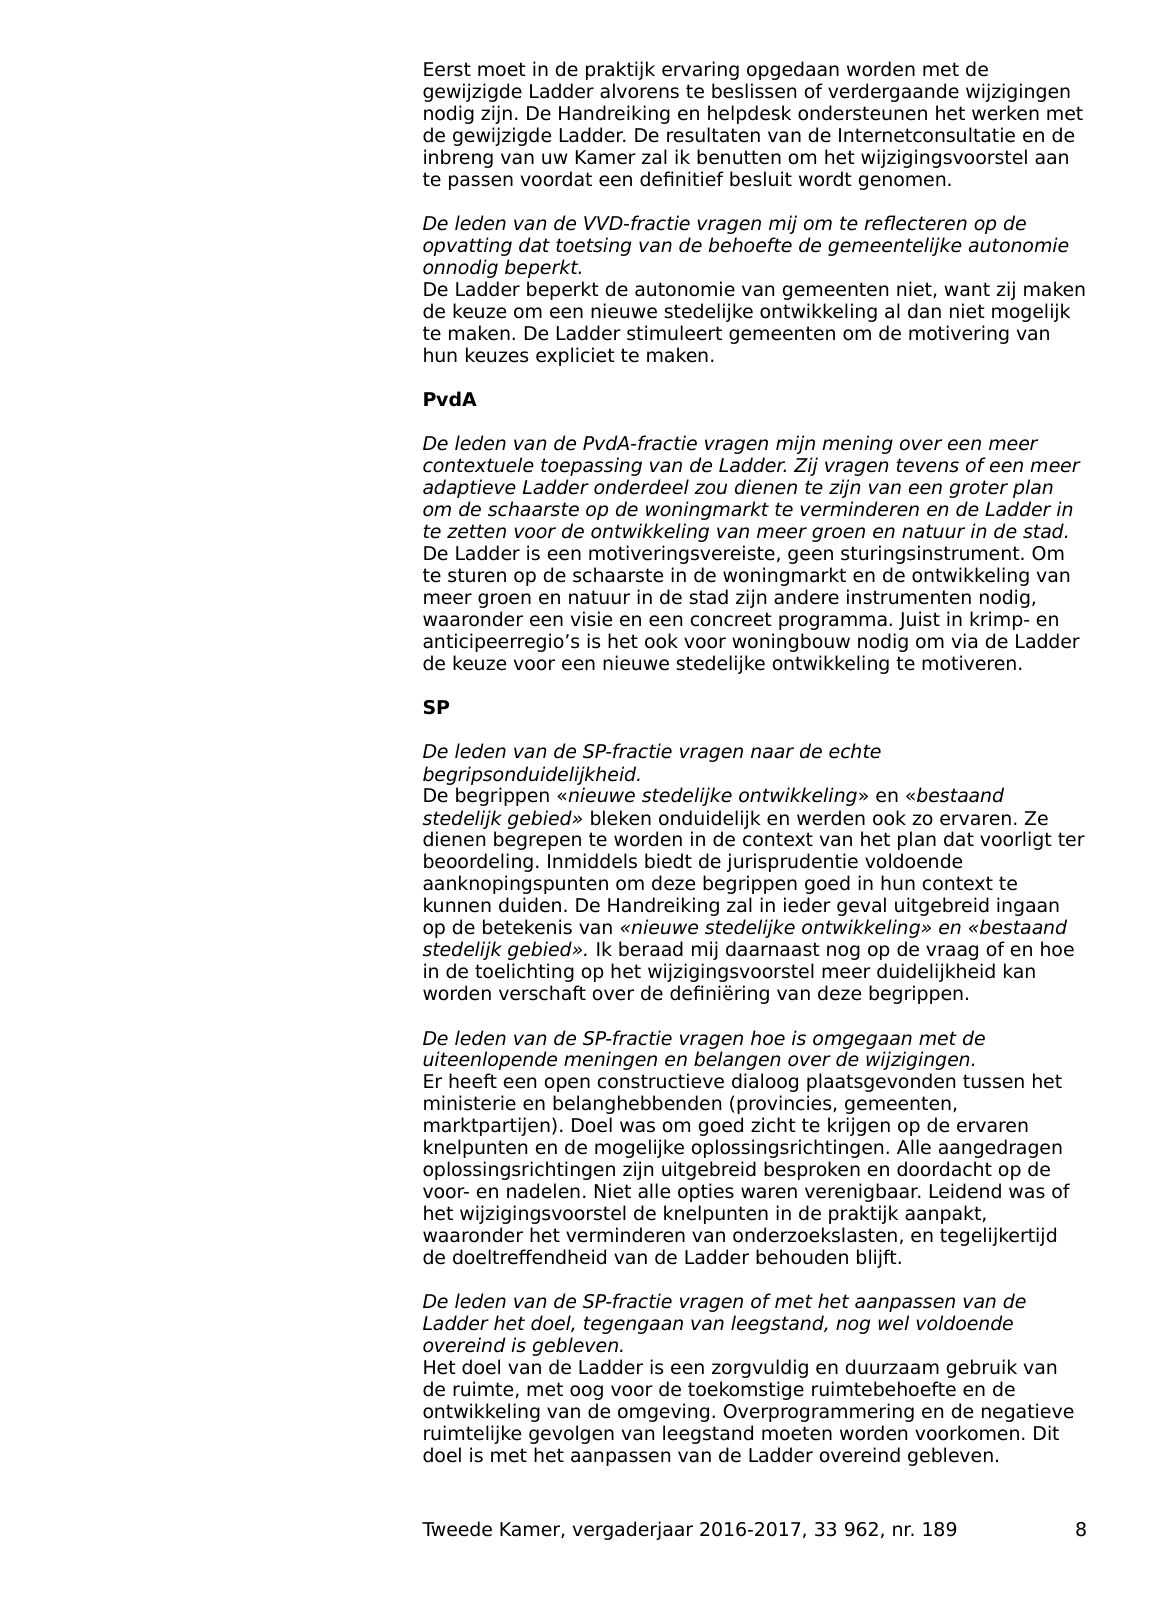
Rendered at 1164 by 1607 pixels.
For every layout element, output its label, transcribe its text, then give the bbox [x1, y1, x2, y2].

text Het doel van de Ladder is een zorgvuldig en duurzaam gebruik van de ruimte, met oog voor de toekomstige ruimtebehoefte en de ontwikkeling van de omgeving. Overprogrammering en de negatieve ruimtelijke gevolgen van leegstand moeten worden voorkomen. Dit doel is met het aanpassen van de Ladder overeind gebleven. [422, 1357, 1087, 1467]
text Er heeft een open constructieve dialoog plaatsgevonden tussen het ministerie en belanghebbenden (provincies, gemeenten, marktpartijen). Doel was om goed zicht te krijgen op de ervaren knelpunten en de mogelijke oplossingsrichtingen. Alle aangedragen oplossingsrichtingen zijn uitgebreid besproken en doordacht op de voor- en nadelen. Niet alle opties waren verenigbaar. Leidend was of het wijzigingsvoorstel de knelpunten in de praktijk aanpakt, waaronder het verminderen van onderzoekslasten, en tegelijkertijd de doeltreffendheid van de Ladder behouden blijft. [422, 1071, 1087, 1269]
subtitle PvdA [422, 389, 1087, 411]
text De leden van de VVD-fractie vragen mij om te reflecteren op de opvatting dat toetsing van de behoefte de gemeentelijke autonomie onnodig beperkt. [422, 213, 1087, 279]
text De leden van de PvdA-fractie vragen mijn mening over een meer contextuele toepassing van de Ladder. Zij vragen tevens of een meer adaptieve Ladder onderdeel zou dienen te zijn van een groter plan om de schaarste op de woningmarkt te verminderen en de Ladder in te zetten voor de ontwikkeling van meer groen en natuur in de stad. [422, 433, 1087, 543]
text De Ladder is een motiveringsvereiste, geen sturingsinstrument. Om te sturen op de schaarste in de woningmarkt en de ontwikkeling van meer groen en natuur in de stad zijn andere instrumenten nodig, waaronder een visie en een concreet programma. Juist in krimp- en anticipeerregio’s is het ook voor woningbouw nodig om via de Ladder de keuze voor een nieuwe stedelijke ontwikkeling te motiveren. [422, 543, 1087, 675]
text De leden van de SP-fractie vragen hoe is omgegaan met de uiteenlopende meningen en belangen over de wijzigingen. [422, 1027, 1087, 1071]
text De leden van de SP-fractie vragen of met het aanpassen van de Ladder het doel, tegengaan van leegstand, nog wel voldoende overeind is gebleven. [422, 1291, 1087, 1357]
text De Ladder beperkt de autonomie van gemeenten niet, want zij maken de keuze om een nieuwe stedelijke ontwikkeling al dan niet mogelijk te maken. De Ladder stimuleert gemeenten om de motivering van hun keuzes expliciet te maken. [422, 279, 1087, 367]
text De leden van de SP-fractie vragen naar de echte begripsonduidelijkheid. [422, 741, 1087, 785]
text Eerst moet in de praktijk ervaring opgedaan worden met de gewijzigde Ladder alvorens te beslissen of verdergaande wijzigingen nodig zijn. De Handreiking en helpdesk ondersteunen het werken met de gewijzigde Ladder. De resultaten van de Internetconsultatie en de inbreng van uw Kamer zal ik benutten om het wijzigingsvoorstel aan te passen voordat een definitief besluit wordt genomen. [422, 59, 1087, 191]
text De begrippen «nieuwe stedelijke ontwikkeling» en «bestaand stedelijk gebied» bleken onduidelijk en werden ook zo ervaren. Ze dienen begrepen te worden in de context van het plan dat voorligt ter beoordeling. Inmiddels biedt de jurisprudentie voldoende aanknopingspunten om deze begrippen goed in hun context te kunnen duiden. De Handreiking zal in ieder geval uitgebreid ingaan op de betekenis van «nieuwe stedelijke ontwikkeling» en «bestaand stedelijk gebied». Ik beraad mij daarnaast nog op de vraag of en hoe in de toelichting op het wijzigingsvoorstel meer duidelijkheid kan worden verschaft over de definiëring van deze begrippen. [422, 785, 1087, 1005]
subtitle SP [422, 697, 1087, 719]
